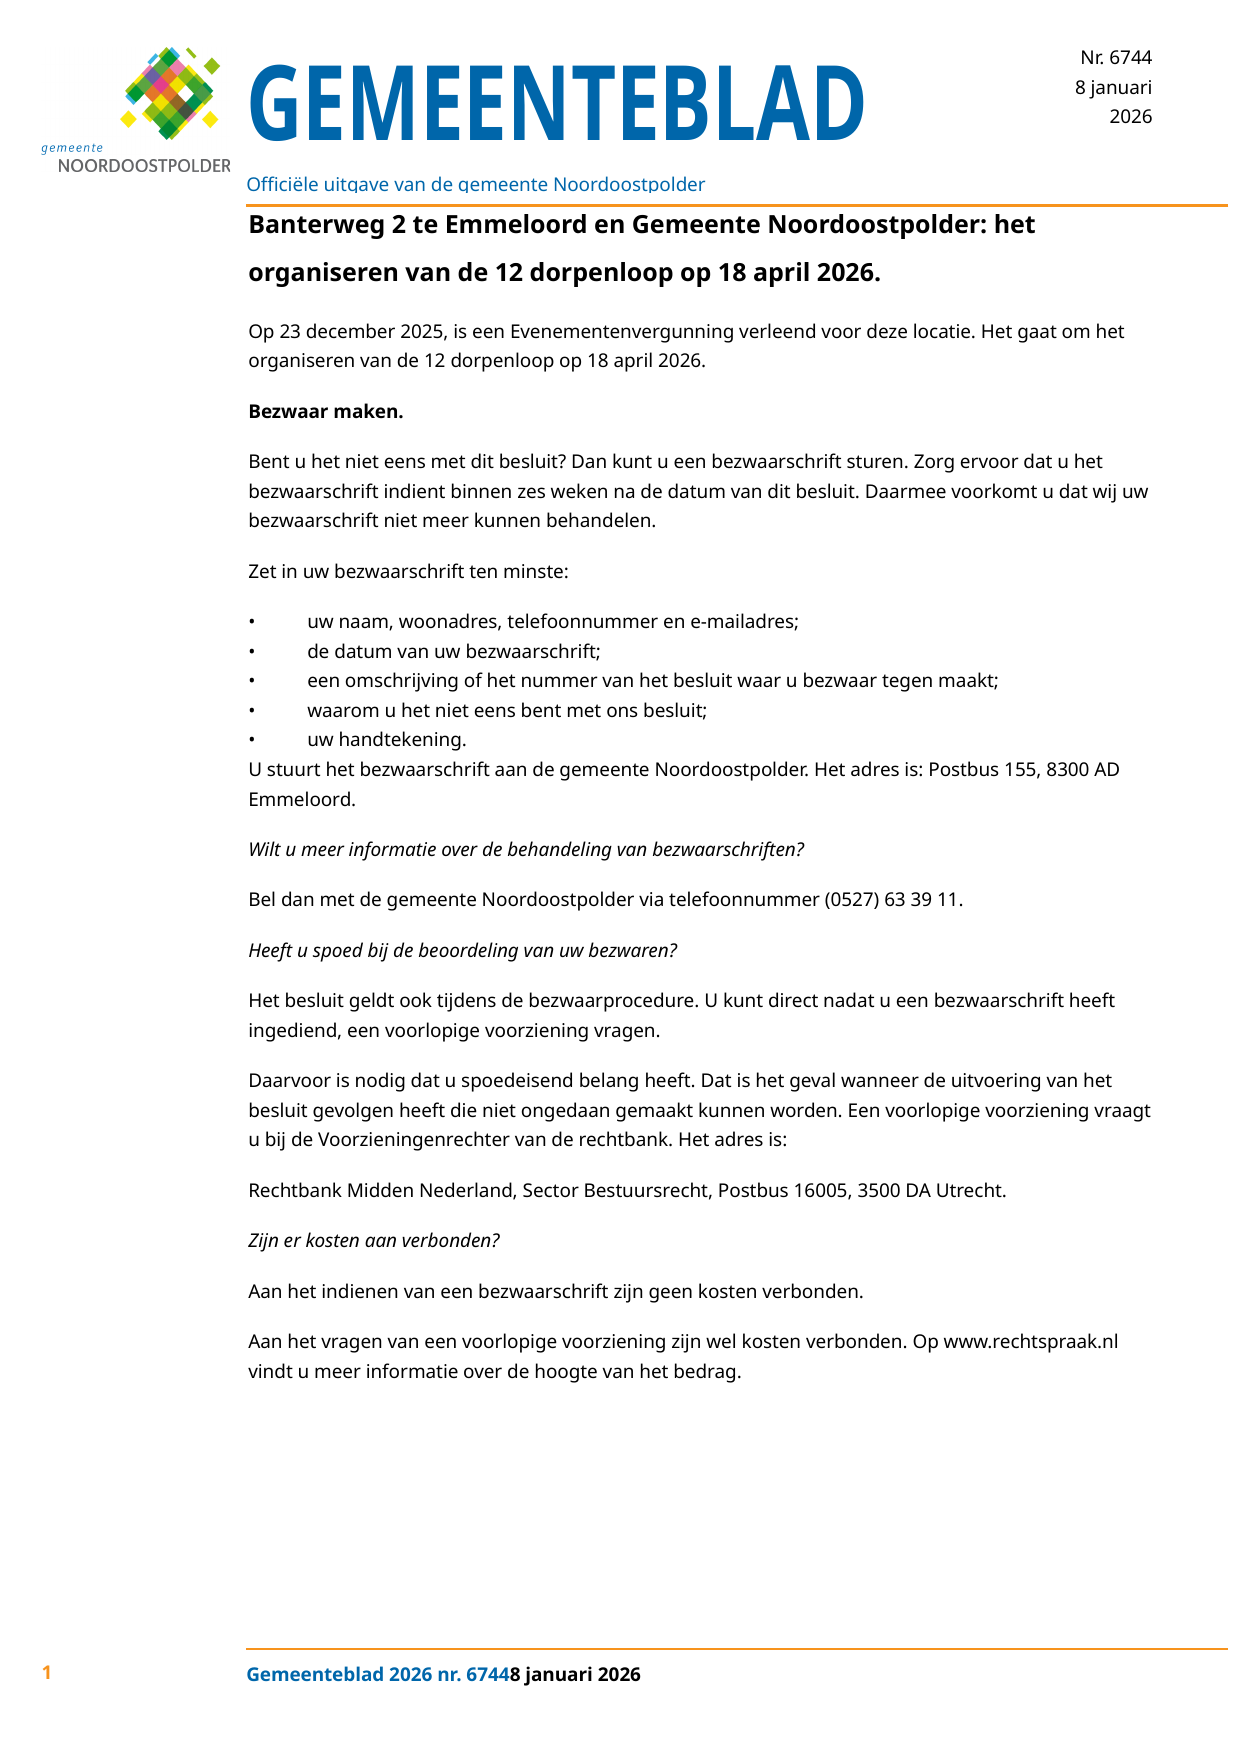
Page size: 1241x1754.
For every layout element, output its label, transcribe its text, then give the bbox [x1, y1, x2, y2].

list waarom u het niet eens bent met ons besluit; [248, 697, 1152, 723]
text Aan het vragen van een voorlopige voorziening zijn wel kosten verbonden. Op www.rechtspraak.nl vindt u meer informatie over de hoogte van het bedrag. [248, 1328, 1152, 1384]
text Zijn er kosten aan verbonden? [248, 1227, 1152, 1253]
text Bezwaar maken. [248, 398, 1152, 424]
text Op 23 december 2025, is een Evenementenvergunning verleend voor deze locatie. Het gaat om het organiseren van de 12 dorpenloop op 18 april 2026. [248, 318, 1152, 373]
list de datum van uw bezwaarschrift; [248, 638, 1152, 664]
text Bent u het niet eens met dit besluit? Dan kunt u een bezwaarschrift sturen. Zorg ervoor dat u het bezwaarschrift indient binnen zes weken na de datum van dit besluit. Daarmee voorkomt u dat wij uw bezwaarschrift niet meer kunnen behandelen. [248, 448, 1152, 533]
list uw handtekening. [248, 727, 1152, 752]
text Bel dan met de gemeente Noordoostpolder via telefoonnummer (0527) 63 39 11. [248, 887, 1152, 912]
text Daarvoor is nodig dat u spoedeisend belang heeft. Dat is het geval wanneer de uitvoering van het besluit gevolgen heeft die niet ongedaan gemaakt kunnen worden. Een voorlopige voorziening vraagt u bij de Voorzieningenrechter van de rechtbank. Het adres is: [248, 1067, 1152, 1152]
text Het besluit geldt ook tijdens de bezwaarprocedure. U kunt direct nadat u een bezwaarschrift heeft ingediend, een voorlopige voorziening vragen. [248, 987, 1152, 1043]
text Heeft u spoed bij de beoordeling van uw bezwaren? [248, 937, 1152, 963]
text Wilt u meer informatie over de behandeling van bezwaarschriften? [248, 836, 1152, 862]
text Zet in uw bezwaarschrift ten minste: [248, 558, 1152, 584]
text Rechtbank Midden Nederland, Sector Bestuursrecht, Postbus 16005, 3500 DA Utrecht. [248, 1177, 1152, 1203]
text Banterweg 2 te Emmeloord en Gemeente Noordoostpolder: het organiseren van de 12 dorpenloop op 18 april 2026. [248, 207, 1152, 288]
text Aan het indienen van een bezwaarschrift zijn geen kosten verbonden. [248, 1278, 1152, 1304]
text U stuurt het bezwaarschrift aan de gemeente Noordoostpolder. Het adres is: Postbus 155, 8300 AD Emmeloord. [248, 756, 1152, 812]
list een omschrijving of het nummer van het besluit waar u bezwaar tegen maakt; [248, 667, 1152, 693]
list uw naam, woonadres, telefoonnummer en e-mailadres; [248, 608, 1152, 634]
picture [41, 47, 231, 172]
